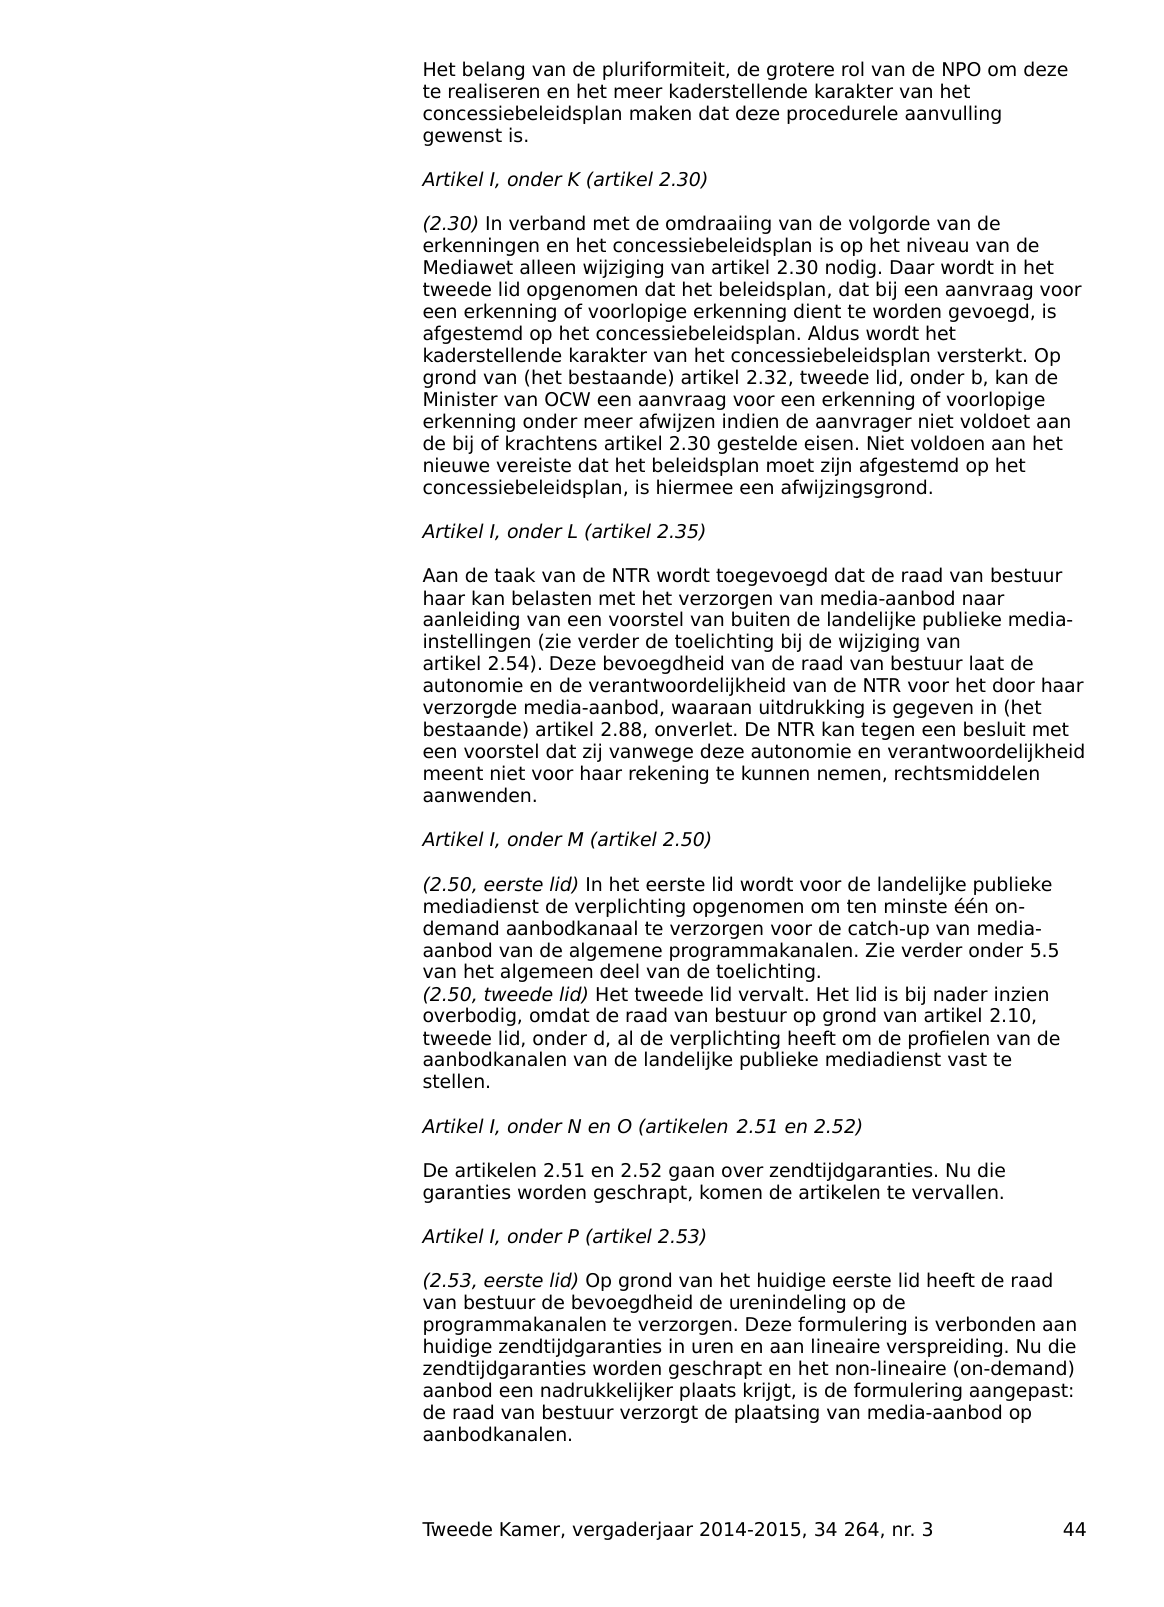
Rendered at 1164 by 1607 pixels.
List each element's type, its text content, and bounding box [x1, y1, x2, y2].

text (2.50, tweede lid) Het tweede lid vervalt. Het lid is bij nader inzien overbodig, omdat de raad van bestuur op grond van artikel 2.10, tweede lid, onder d, al de verplichting heeft om de profielen van de aanbodkanalen van de landelijke publieke mediadienst vast te stellen. [422, 983, 1087, 1093]
text Aan de taak van de NTR wordt toegevoegd dat de raad van bestuur haar kan belasten met het verzorgen van media-aanbod naar aanleiding van een voorstel van buiten de landelijke publieke media-instellingen (zie verder de toelichting bij de wijziging van artikel 2.54). Deze bevoegdheid van de raad van bestuur laat de autonomie en de verantwoordelijkheid van de NTR voor het door haar verzorgde media-aanbod, waaraan uitdrukking is gegeven in (het bestaande) artikel 2.88, onverlet. De NTR kan tegen een besluit met een voorstel dat zij vanwege deze autonomie en verantwoordelijkheid meent niet voor haar rekening te kunnen nemen, rechtsmiddelen aanwenden. [422, 565, 1087, 807]
text (2.50, eerste lid) In het eerste lid wordt voor de landelijke publieke mediadienst de verplichting opgenomen om ten minste één on-demand aanbodkanaal te verzorgen voor de catch-up van media-aanbod van de algemene programmakanalen. Zie verder onder 5.5 van het algemeen deel van de toelichting. [422, 873, 1087, 983]
text De artikelen 2.51 en 2.52 gaan over zendtijdgaranties. Nu die garanties worden geschrapt, komen de artikelen te vervallen. [422, 1160, 1087, 1204]
text Het belang van de pluriformiteit, de grotere rol van de NPO om deze te realiseren en het meer kaderstellende karakter van het concessiebeleidsplan maken dat deze procedurele aanvulling gewenst is. [422, 59, 1087, 147]
text (2.30) In verband met de omdraaiing van de volgorde van de erkenningen en het concessiebeleidsplan is op het niveau van de Mediawet alleen wijziging van artikel 2.30 nodig. Daar wordt in het tweede lid opgenomen dat het beleidsplan, dat bij een aanvraag voor een erkenning of voorlopige erkenning dient te worden gevoegd, is afgestemd op het concessiebeleidsplan. Aldus wordt het kaderstellende karakter van het concessiebeleidsplan versterkt. Op grond van (het bestaande) artikel 2.32, tweede lid, onder b, kan de Minister van OCW een aanvraag voor een erkenning of voorlopige erkenning onder meer afwijzen indien de aanvrager niet voldoet aan de bij of krachtens artikel 2.30 gestelde eisen. Niet voldoen aan het nieuwe vereiste dat het beleidsplan moet zijn afgestemd op het concessiebeleidsplan, is hiermee een afwijzingsgrond. [422, 213, 1087, 499]
text (2.53, eerste lid) Op grond van het huidige eerste lid heeft de raad van bestuur de bevoegdheid de urenindeling op de programmakanalen te verzorgen. Deze formulering is verbonden aan huidige zendtijdgaranties in uren en aan lineaire verspreiding. Nu die zendtijdgaranties worden geschrapt en het non-lineaire (on-demand) aanbod een nadrukkelijker plaats krijgt, is de formulering aangepast: de raad van bestuur verzorgt de plaatsing van media-aanbod op aanbodkanalen. [422, 1270, 1087, 1446]
subtitle Artikel I, onder L (artikel 2.35) [422, 521, 1087, 543]
subtitle Artikel I, onder P (artikel 2.53) [422, 1226, 1087, 1248]
subtitle Artikel I, onder K (artikel 2.30) [422, 169, 1087, 191]
subtitle Artikel I, onder N en O (artikelen 2.51 en 2.52) [422, 1116, 1087, 1137]
subtitle Artikel I, onder M (artikel 2.50) [422, 829, 1087, 851]
